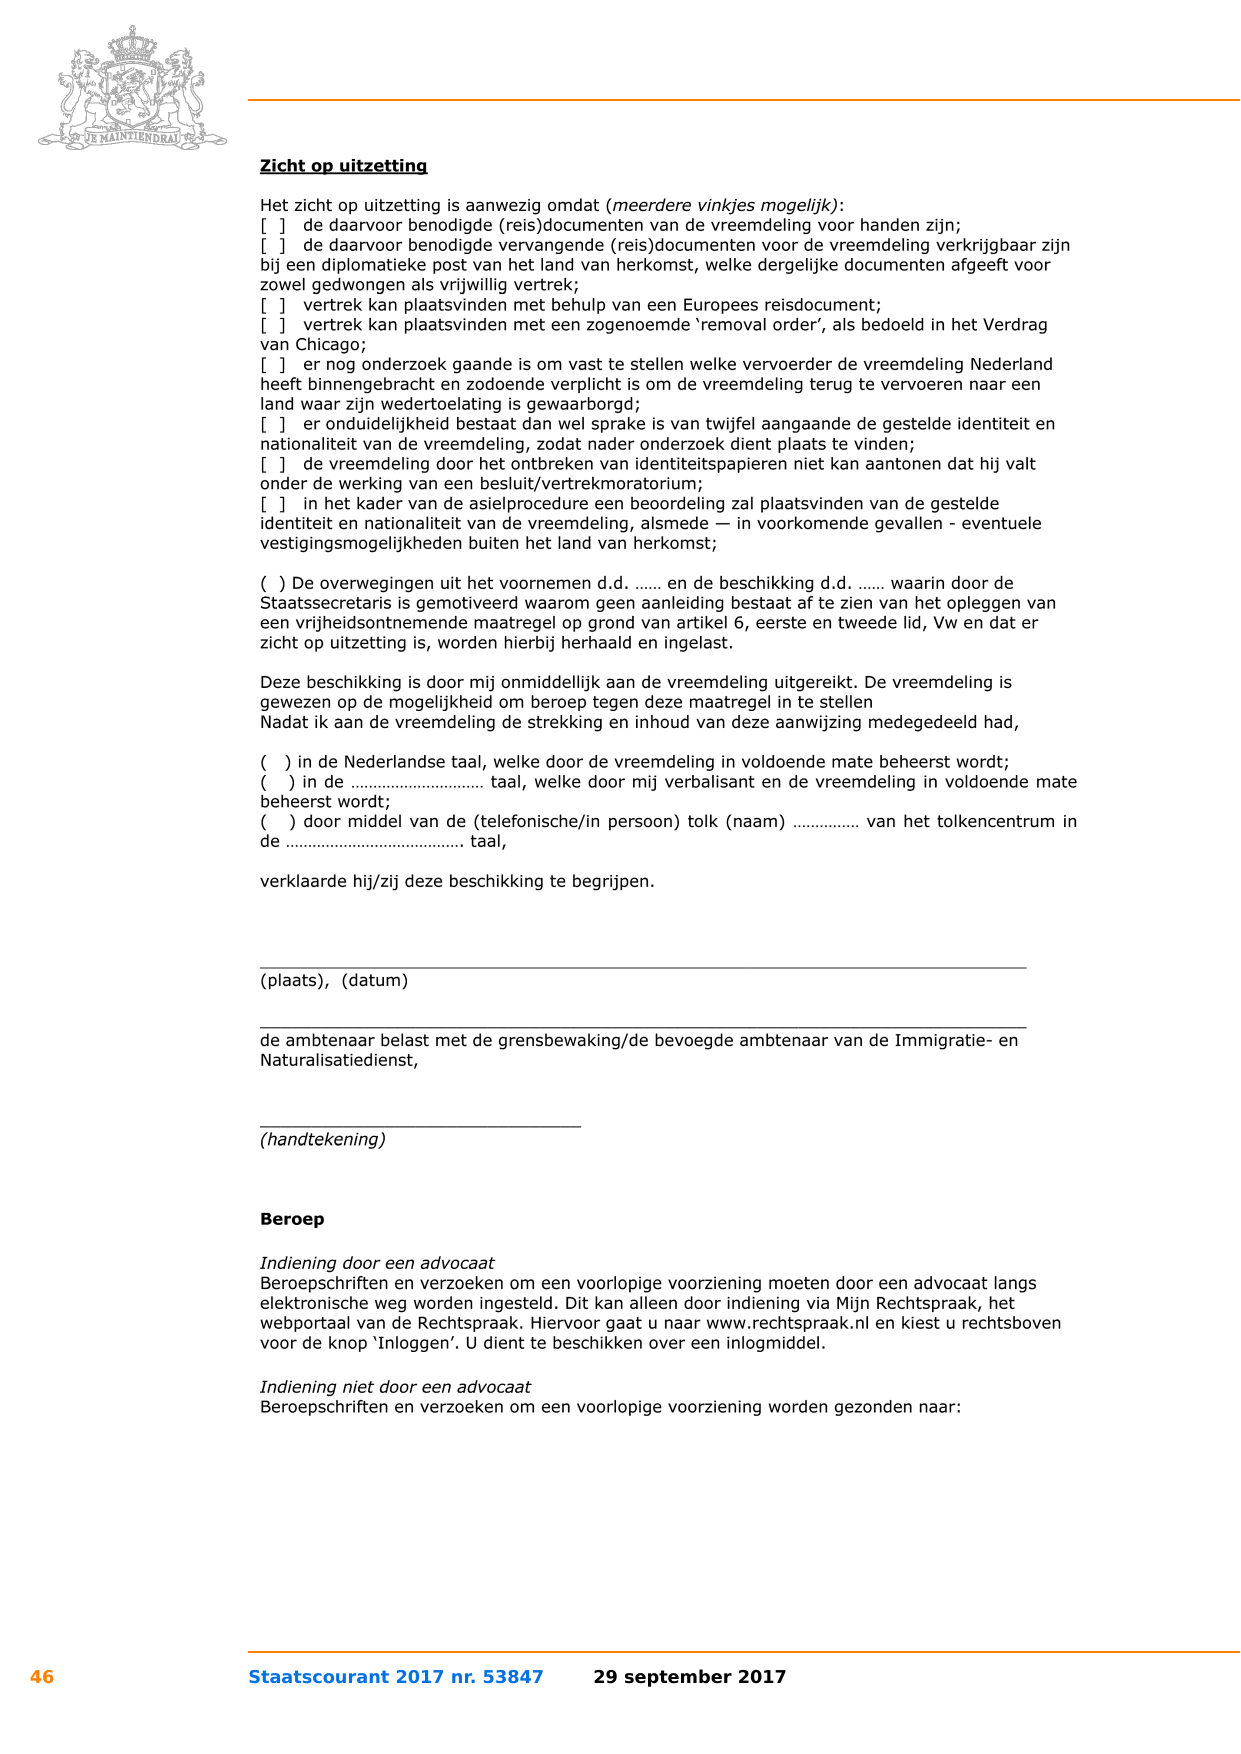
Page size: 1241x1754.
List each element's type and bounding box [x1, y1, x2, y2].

picture [38, 25, 227, 150]
picture [248, 151, 1134, 1428]
